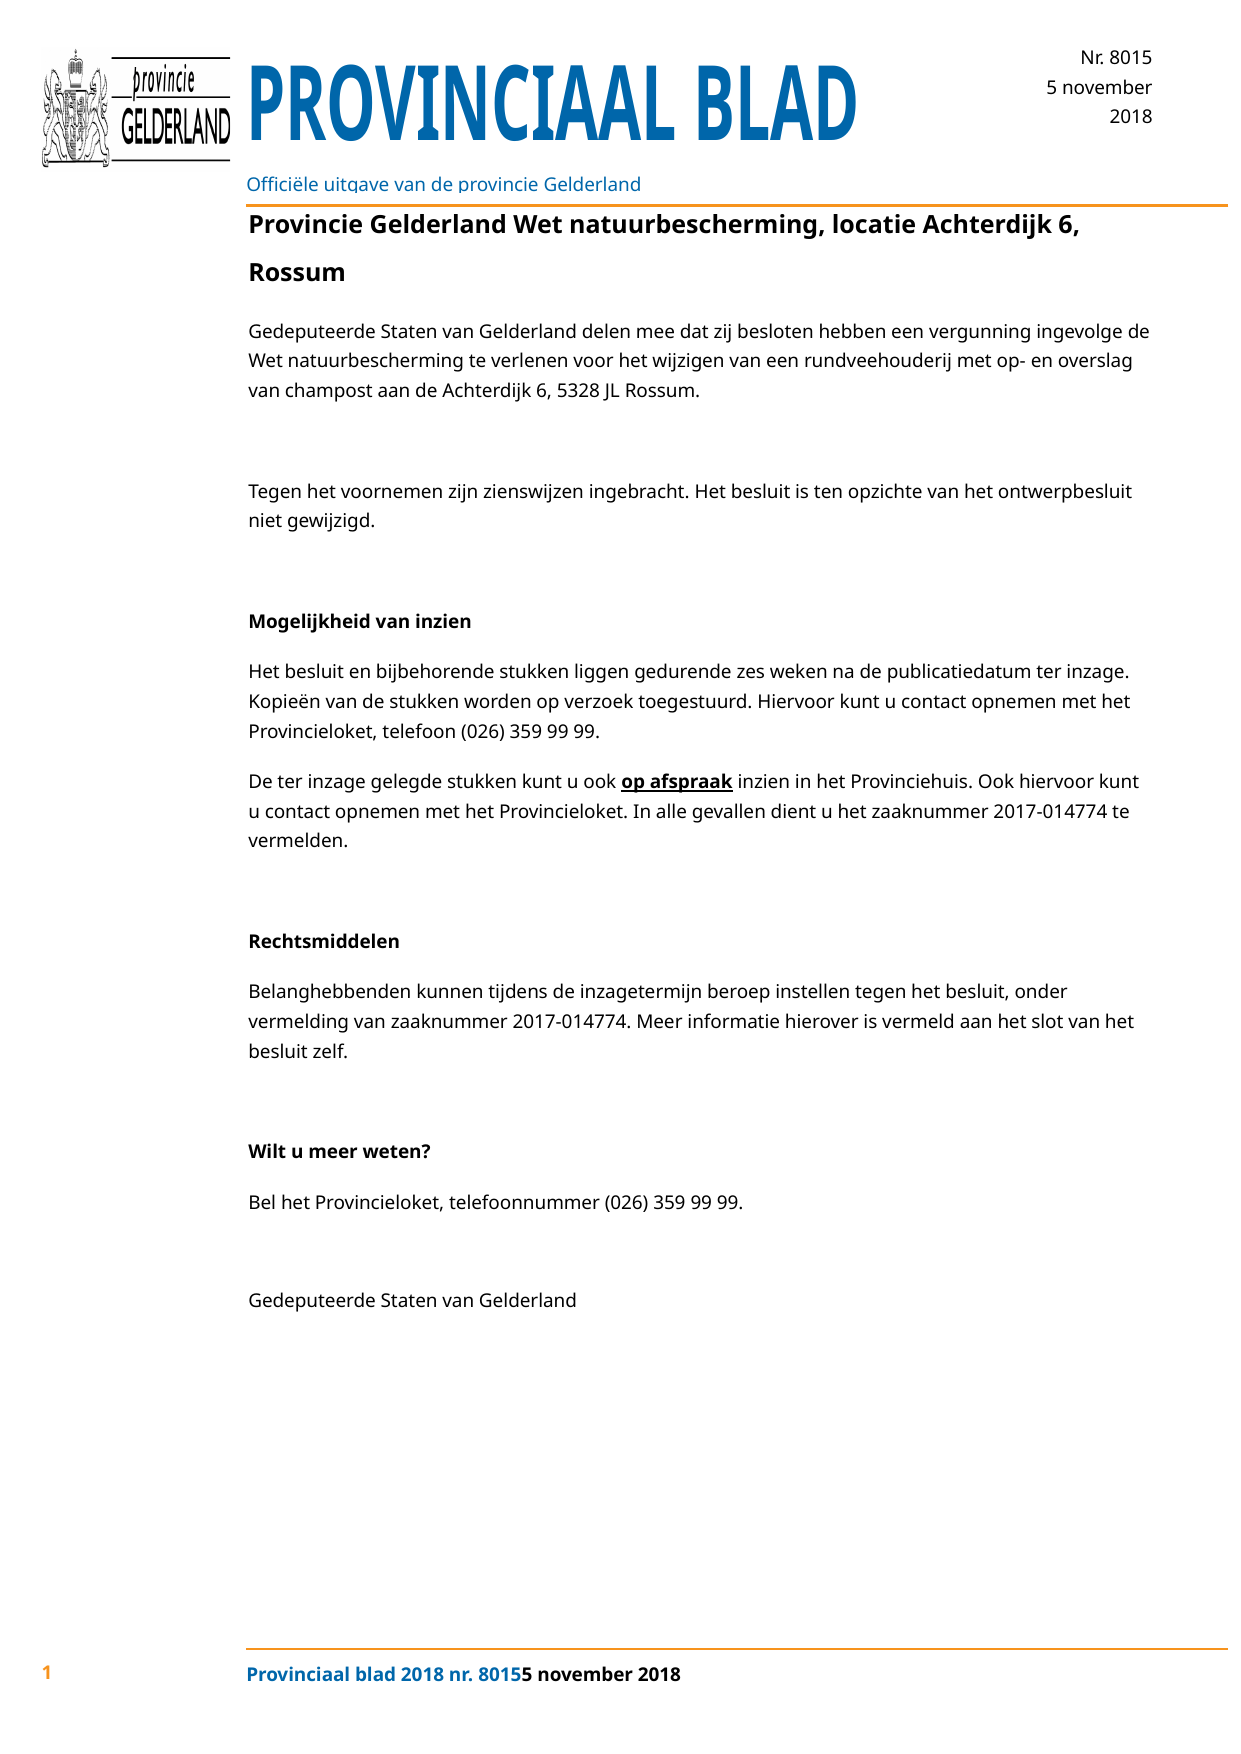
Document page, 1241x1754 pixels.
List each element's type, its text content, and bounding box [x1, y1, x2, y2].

text Mogelijkheid van inzien [248, 608, 1152, 634]
text Provincie Gelderland Wet natuurbescherming, locatie Achterdijk 6, Rossum [248, 207, 1152, 288]
text Gedeputeerde Staten van Gelderland delen mee dat zij besloten hebben een vergunning ingevolge de Wet natuurbescherming te verlenen voor het wijzigen van een rundveehouderij met op- en overslag van champost aan de Achterdijk 6, 5328 JL Rossum. [248, 318, 1152, 403]
text De ter inzage gelegde stukken kunt u ook op afspraak inzien in het Provinciehuis. Ook hiervoor kunt u contact opnemen met het Provincieloket. In alle gevallen dient u het zaaknummer 2017-014774 te vermelden. [248, 768, 1152, 853]
text Gedeputeerde Staten van Gelderland [248, 1287, 1152, 1313]
text Rechtsmiddelen [248, 928, 1152, 954]
text Wilt u meer weten? [248, 1139, 1152, 1164]
text Belanghebbenden kunnen tijdens de inzagetermijn beroep instellen tegen het besluit, onder vermelding van zaaknummer 2017-014774. Meer informatie hierover is vermeld aan het slot van het besluit zelf. [248, 979, 1152, 1064]
text Tegen het voornemen zijn zienswijzen ingebracht. Het besluit is ten opzichte van het ontwerpbesluit niet gewijzigd. [248, 478, 1152, 533]
text Bel het Provincieloket, telefoonnummer (026) 359 99 99. [248, 1189, 1152, 1215]
text Het besluit en bijbehorende stukken liggen gedurende zes weken na de publicatiedatum ter inzage. Kopieën van de stukken worden op verzoek toegestuurd. Hiervoor kunt u contact opnemen met het Provincieloket, telefoon (026) 359 99 99. [248, 659, 1152, 744]
picture [41, 47, 231, 172]
